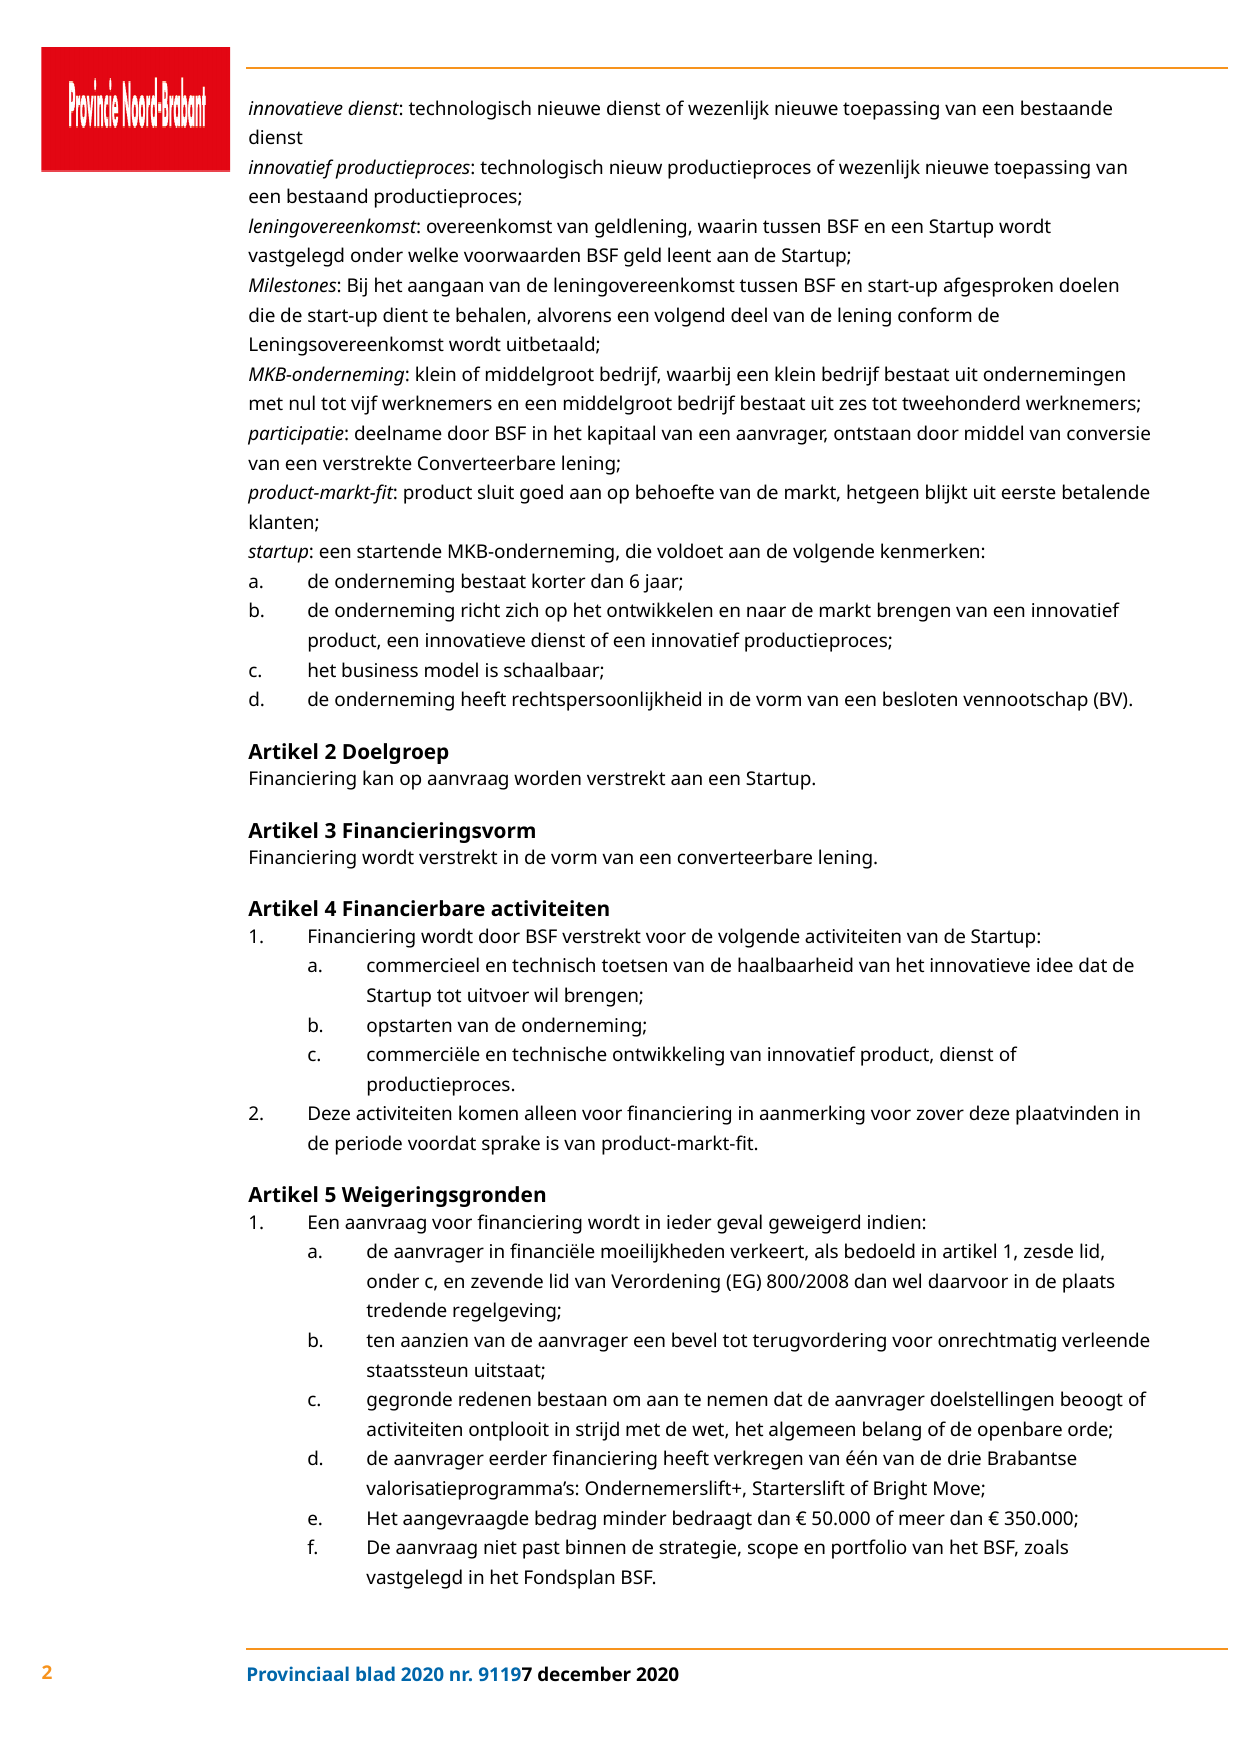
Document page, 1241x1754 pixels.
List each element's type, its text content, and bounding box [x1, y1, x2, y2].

text leningovereenkomst: overeenkomst van geldlening, waarin tussen BSF en een Startup wordt vastgelegd onder welke voorwaarden BSF geld leent aan de Startup; [248, 213, 1152, 268]
list Het aangevraagde bedrag minder bedraagt dan € 50.000 of meer dan € 350.000; [307, 1505, 1152, 1531]
list Deze activiteiten komen alleen voor financiering in aanmerking voor zover deze plaatvinden in de periode voordat sprake is van product-markt-fit. [248, 1101, 1152, 1156]
list de onderneming heeft rechtspersoonlijkheid in de vorm van een besloten vennootschap (BV). [248, 686, 1152, 712]
list de onderneming richt zich op het ontwikkelen en naar de markt brengen van een innovatief product, een innovatieve dienst of een innovatief productieproces; [248, 598, 1152, 653]
list opstarten van de onderneming; [307, 1012, 1152, 1037]
list Financiering wordt door BSF verstrekt voor de volgende activiteiten van de Startup: [248, 923, 1152, 949]
list commercieel en technisch toetsen van de haalbaarheid van het innovatieve idee dat de Startup tot uitvoer wil brengen; [307, 953, 1152, 1008]
text Artikel 3 Financieringsvorm [248, 816, 1152, 844]
text innovatief productieproces: technologisch nieuw productieproces of wezenlijk nieuwe toepassing van een bestaand productieproces; [248, 154, 1152, 209]
list de onderneming bestaat korter dan 6 jaar; [248, 568, 1152, 594]
text Milestones: Bij het aangaan van de leningovereenkomst tussen BSF en start-up afgesproken doelen die de start-up dient te behalen, alvorens een volgend deel van de lening conform de Leningsovereenkomst wordt uitbetaald; [248, 272, 1152, 357]
text Financiering kan op aanvraag worden verstrekt aan een Startup. [248, 765, 1152, 791]
text Artikel 4 Financierbare activiteiten [248, 894, 1152, 923]
text innovatieve dienst: technologisch nieuwe dienst of wezenlijk nieuwe toepassing van een bestaande dienst [248, 95, 1152, 150]
list De aanvraag niet past binnen de strategie, scope en portfolio van het BSF, zoals vastgelegd in het Fondsplan BSF. [307, 1534, 1152, 1590]
list Een aanvraag voor financiering wordt in ieder geval geweigerd indien: [248, 1209, 1152, 1235]
list gegronde redenen bestaan om aan te nemen dat de aanvrager doelstellingen beoogt of activiteiten ontplooit in strijd met de wet, het algemeen belang of de openbare orde; [307, 1386, 1152, 1442]
text startup: een startende MKB-onderneming, die voldoet aan de volgende kenmerken: [248, 538, 1152, 564]
list de aanvrager eerder financiering heeft verkregen van één van de drie Brabantse valorisatieprogramma’s: Ondernemerslift+, Starterslift of Bright Move; [307, 1446, 1152, 1501]
list commerciële en technische ontwikkeling van innovatief product, dienst of productieproces. [307, 1041, 1152, 1097]
list ten aanzien van de aanvrager een bevel tot terugvordering voor onrechtmatig verleende staatssteun uitstaat; [307, 1327, 1152, 1383]
text Artikel 5 Weigeringsgronden [248, 1181, 1152, 1209]
list de aanvrager in financiële moeilijkheden verkeert, als bedoeld in artikel 1, zesde lid, onder c, en zevende lid van Verordening (EG) 800/2008 dan wel daarvoor in de plaats tredende regelgeving; [307, 1238, 1152, 1323]
list het business model is schaalbaar; [248, 657, 1152, 683]
text MKB-onderneming: klein of middelgroot bedrijf, waarbij een klein bedrijf bestaat uit ondernemingen met nul tot vijf werknemers en een middelgroot bedrijf bestaat uit zes tot tweehonderd werknemers; [248, 361, 1152, 416]
text product-markt-fit: product sluit goed aan op behoefte van de markt, hetgeen blijkt uit eerste betalende klanten; [248, 479, 1152, 535]
picture [41, 47, 231, 172]
text Financiering wordt verstrekt in de vorm van een converteerbare lening. [248, 844, 1152, 870]
text Artikel 2 Doelgroep [248, 737, 1152, 765]
text participatie: deelname door BSF in het kapitaal van een aanvrager, ontstaan door middel van conversie van een verstrekte Converteerbare lening; [248, 420, 1152, 476]
